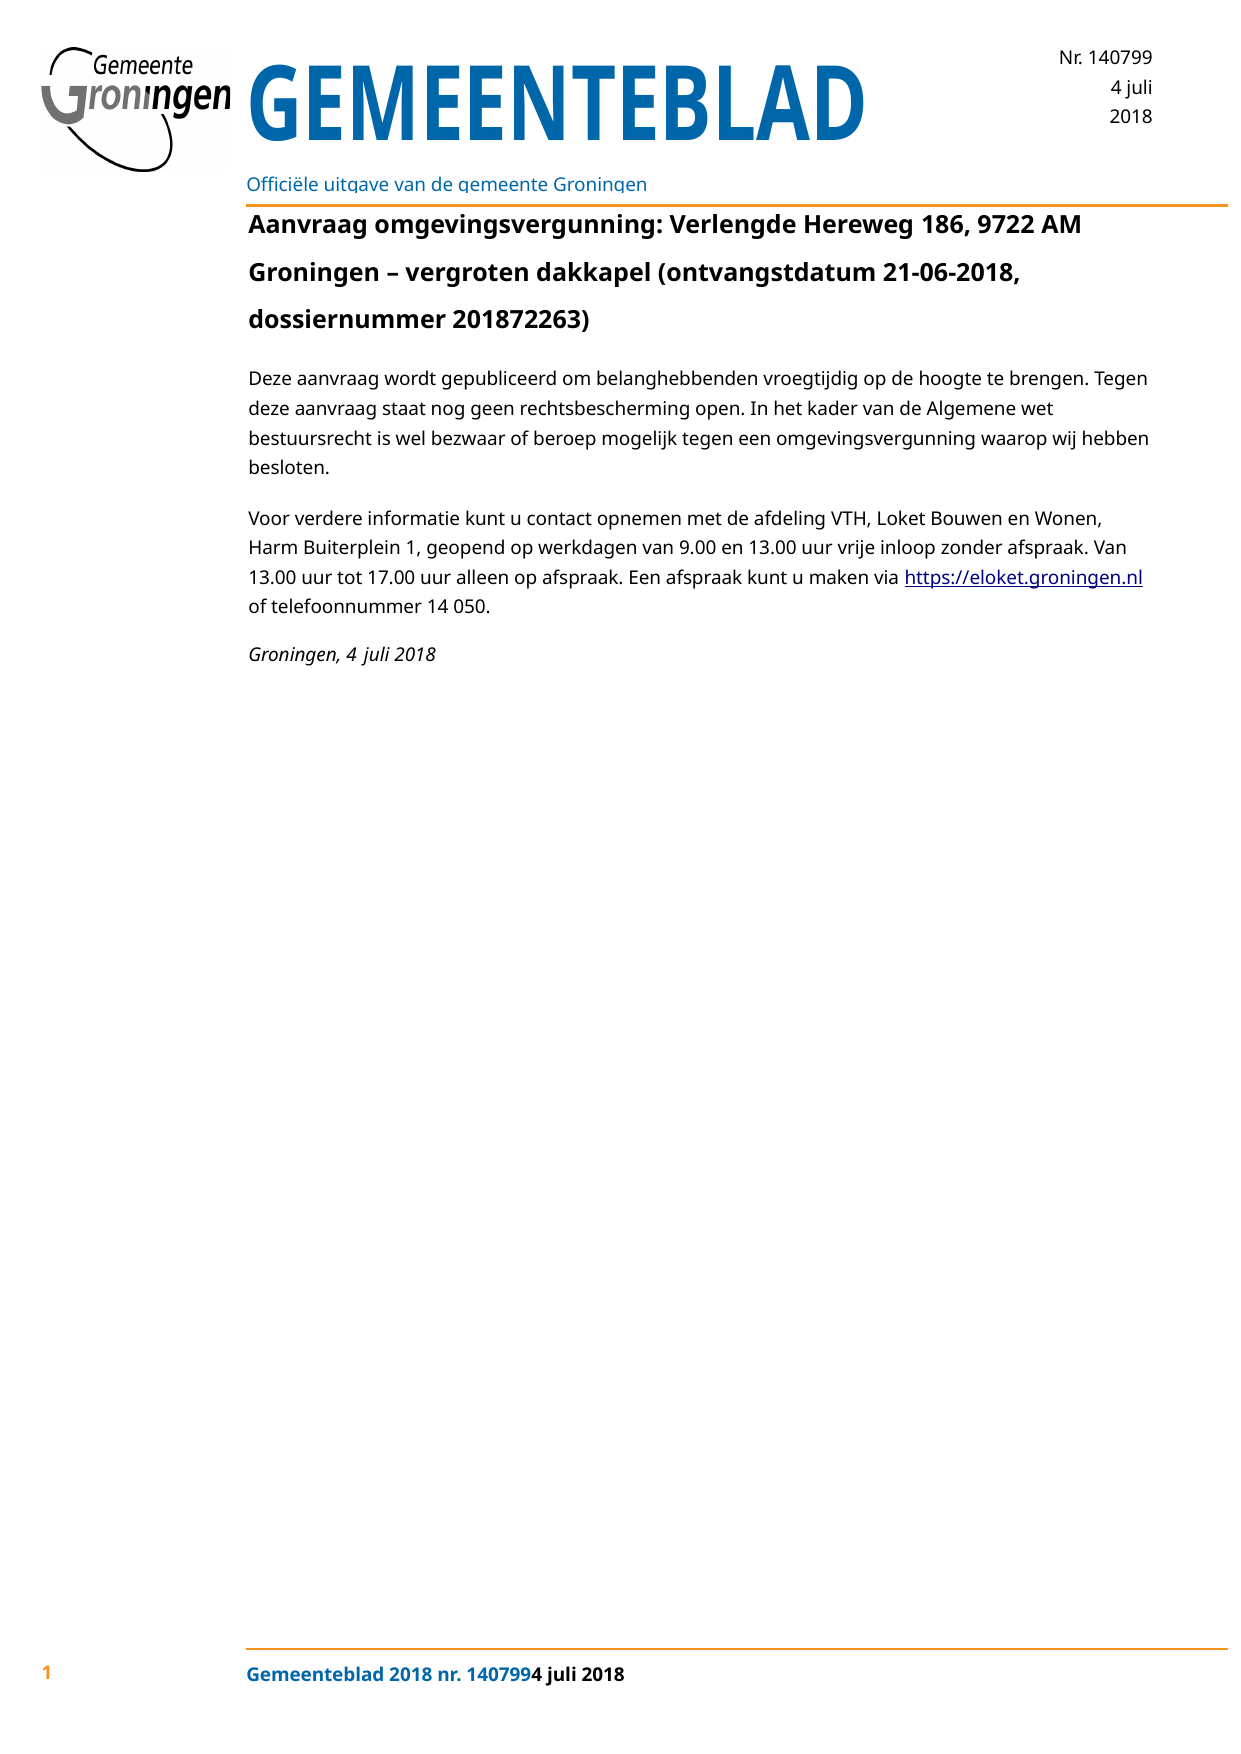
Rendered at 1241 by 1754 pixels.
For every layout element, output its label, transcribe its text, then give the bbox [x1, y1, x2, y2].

text Aanvraag omgevingsvergunning: Verlengde Hereweg 186, 9722 AM Groningen – vergroten dakkapel (ontvangstdatum 21-06-2018, dossiernummer 201872263) [248, 207, 1152, 336]
picture [41, 47, 231, 172]
text Voor verdere informatie kunt u contact opnemen met de afdeling VTH, Loket Bouwen en Wonen, Harm Buiterplein 1, geopend op werkdagen van 9.00 en 13.00 uur vrije inloop zonder afspraak. Van 13.00 uur tot 17.00 uur alleen op afspraak. Een afspraak kunt u maken via https://eloket.groningen.nl of telefoonnummer 14 050. [248, 505, 1152, 619]
text Deze aanvraag wordt gepubliceerd om belanghebbenden vroegtijdig op de hoogte te brengen. Tegen deze aanvraag staat nog geen rechtsbescherming open. In het kader van de Algemene wet bestuursrecht is wel bezwaar of beroep mogelijk tegen een omgevingsvergunning waarop wij hebben besloten. [248, 366, 1152, 480]
text Groningen, 4 juli 2018 [248, 641, 1152, 667]
